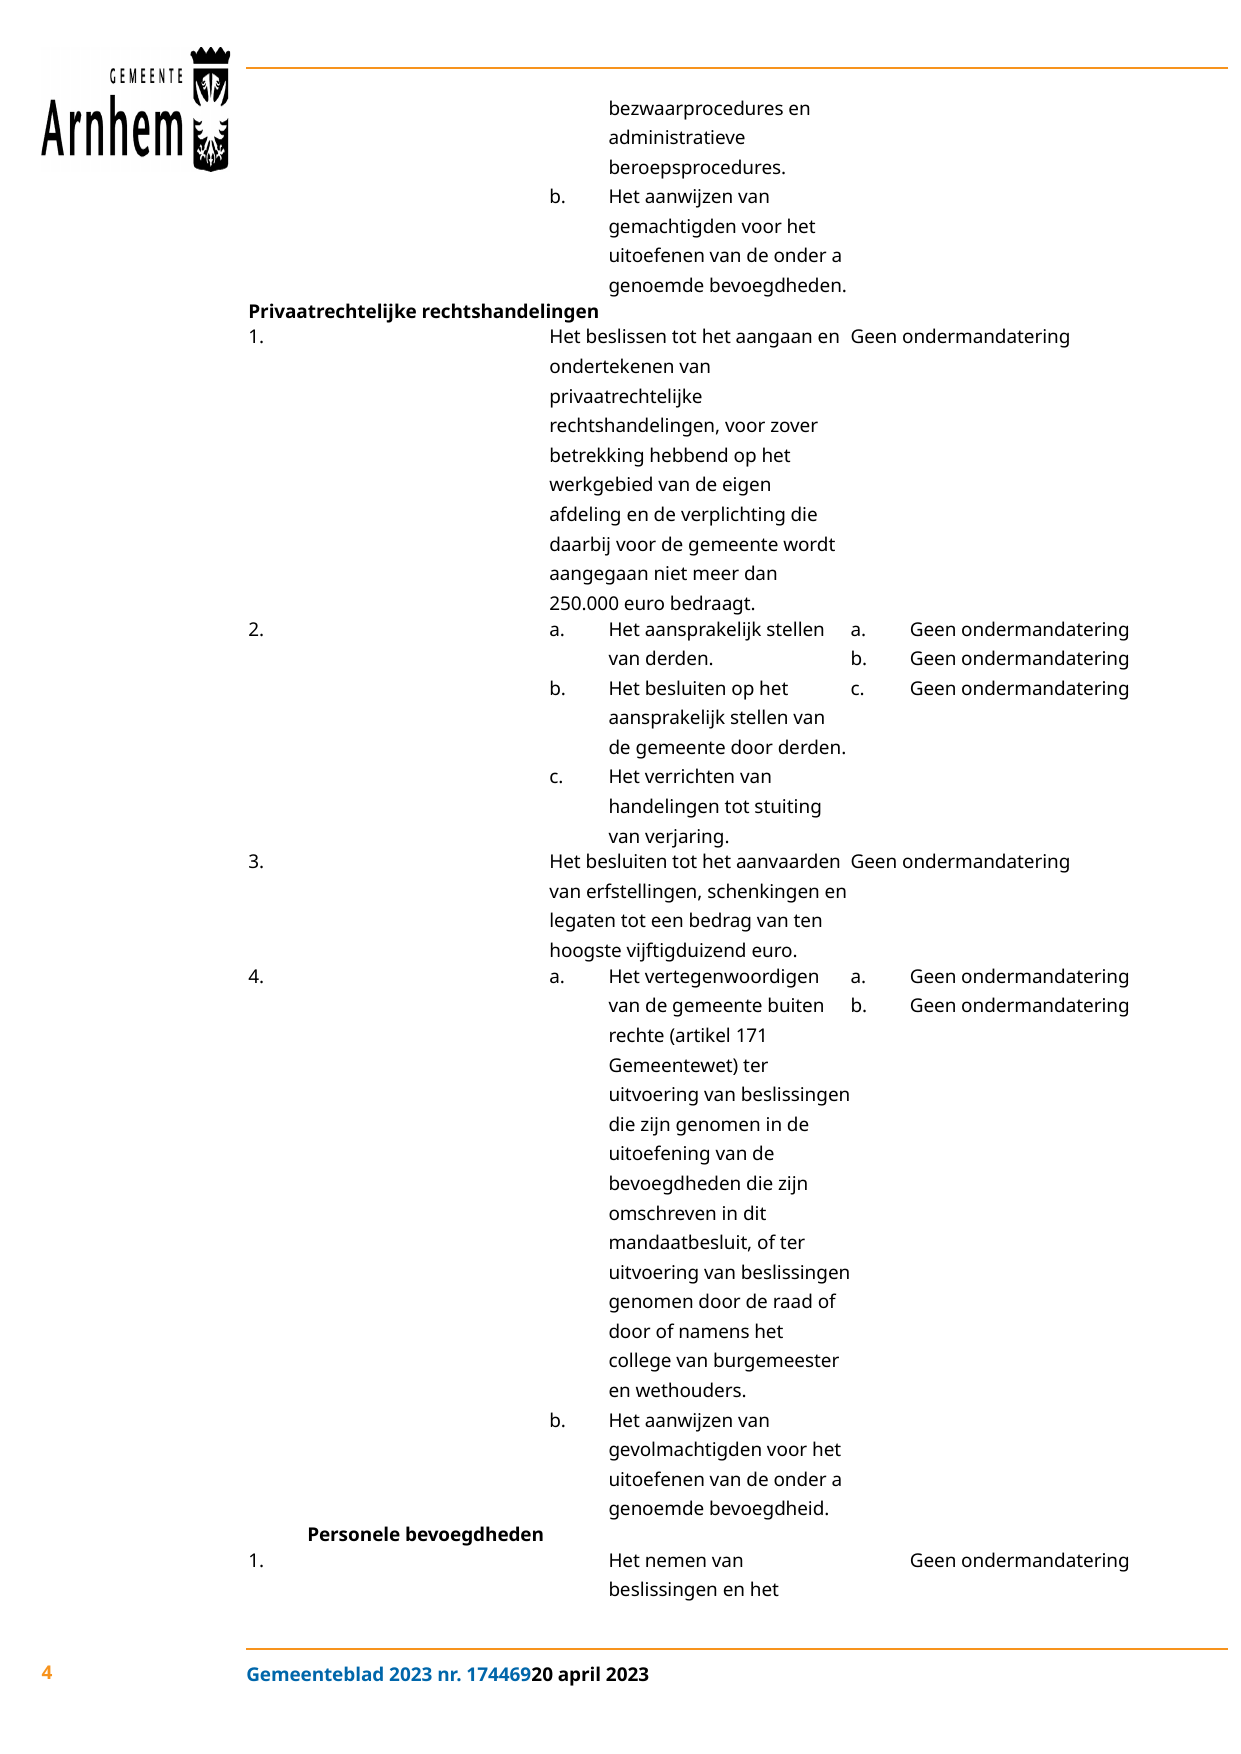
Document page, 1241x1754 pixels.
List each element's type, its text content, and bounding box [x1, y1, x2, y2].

table_cell [248, 849, 549, 963]
table_cell bezwaarprocedures en administratieve beroepsprocedures. Het aanwijzen van gemachtigden voor het uitoefenen van de onder a genoemde bevoegdheden. [549, 95, 850, 298]
table_cell Personele bevoegdheden [248, 1521, 1152, 1547]
table_cell Geen ondermandatering [850, 1547, 1152, 1602]
table_cell Het aansprakelijk stellen van derden. Het besluiten op het aansprakelijk stellen van de gemeente door derden. Het verrichten van handelingen tot stuiting van verjaring. [549, 616, 850, 848]
table_cell [248, 95, 549, 298]
table_cell Geen ondermandatering Geen ondermandatering Geen ondermandatering [850, 616, 1152, 848]
table_cell Geen ondermandatering [850, 324, 1152, 616]
table_cell Geen ondermandatering [850, 849, 1152, 963]
table_cell [248, 616, 549, 848]
table_cell Het nemen van beslissingen en het [549, 1547, 850, 1602]
table_cell [850, 95, 1152, 298]
table_cell [248, 1547, 549, 1602]
table_cell [248, 324, 549, 616]
table_cell [850, 298, 1152, 324]
table_cell Het besluiten tot het aanvaarden van erfstellingen, schenkingen en legaten tot een bedrag van ten hoogste vijftigduizend euro. [549, 849, 850, 963]
table_cell Privaatrechtelijke rechtshandelingen [248, 298, 850, 324]
table_cell Het beslissen tot het aangaan en ondertekenen van privaatrechtelijke rechtshandelingen, voor zover betrekking hebbend op het werkgebied van de eigen afdeling en de verplichting die daarbij voor de gemeente wordt aangegaan niet meer dan 250.000 euro bedraagt. [549, 324, 850, 616]
table_cell [248, 963, 549, 1521]
table_cell Het vertegenwoordigen van de gemeente buiten rechte (artikel 171 Gemeentewet) ter uitvoering van beslissingen die zijn genomen in de uitoefening van de bevoegdheden die zijn omschreven in dit mandaatbesluit, of ter uitvoering van beslissingen genomen door de raad of door of namens het college van burgemeester en wethouders. Het aanwijzen van gevolmachtigden voor het uitoefenen van de onder a genoemde bevoegdheid. [549, 963, 850, 1521]
picture [41, 47, 231, 172]
table_cell Geen ondermandatering Geen ondermandatering [850, 963, 1152, 1521]
